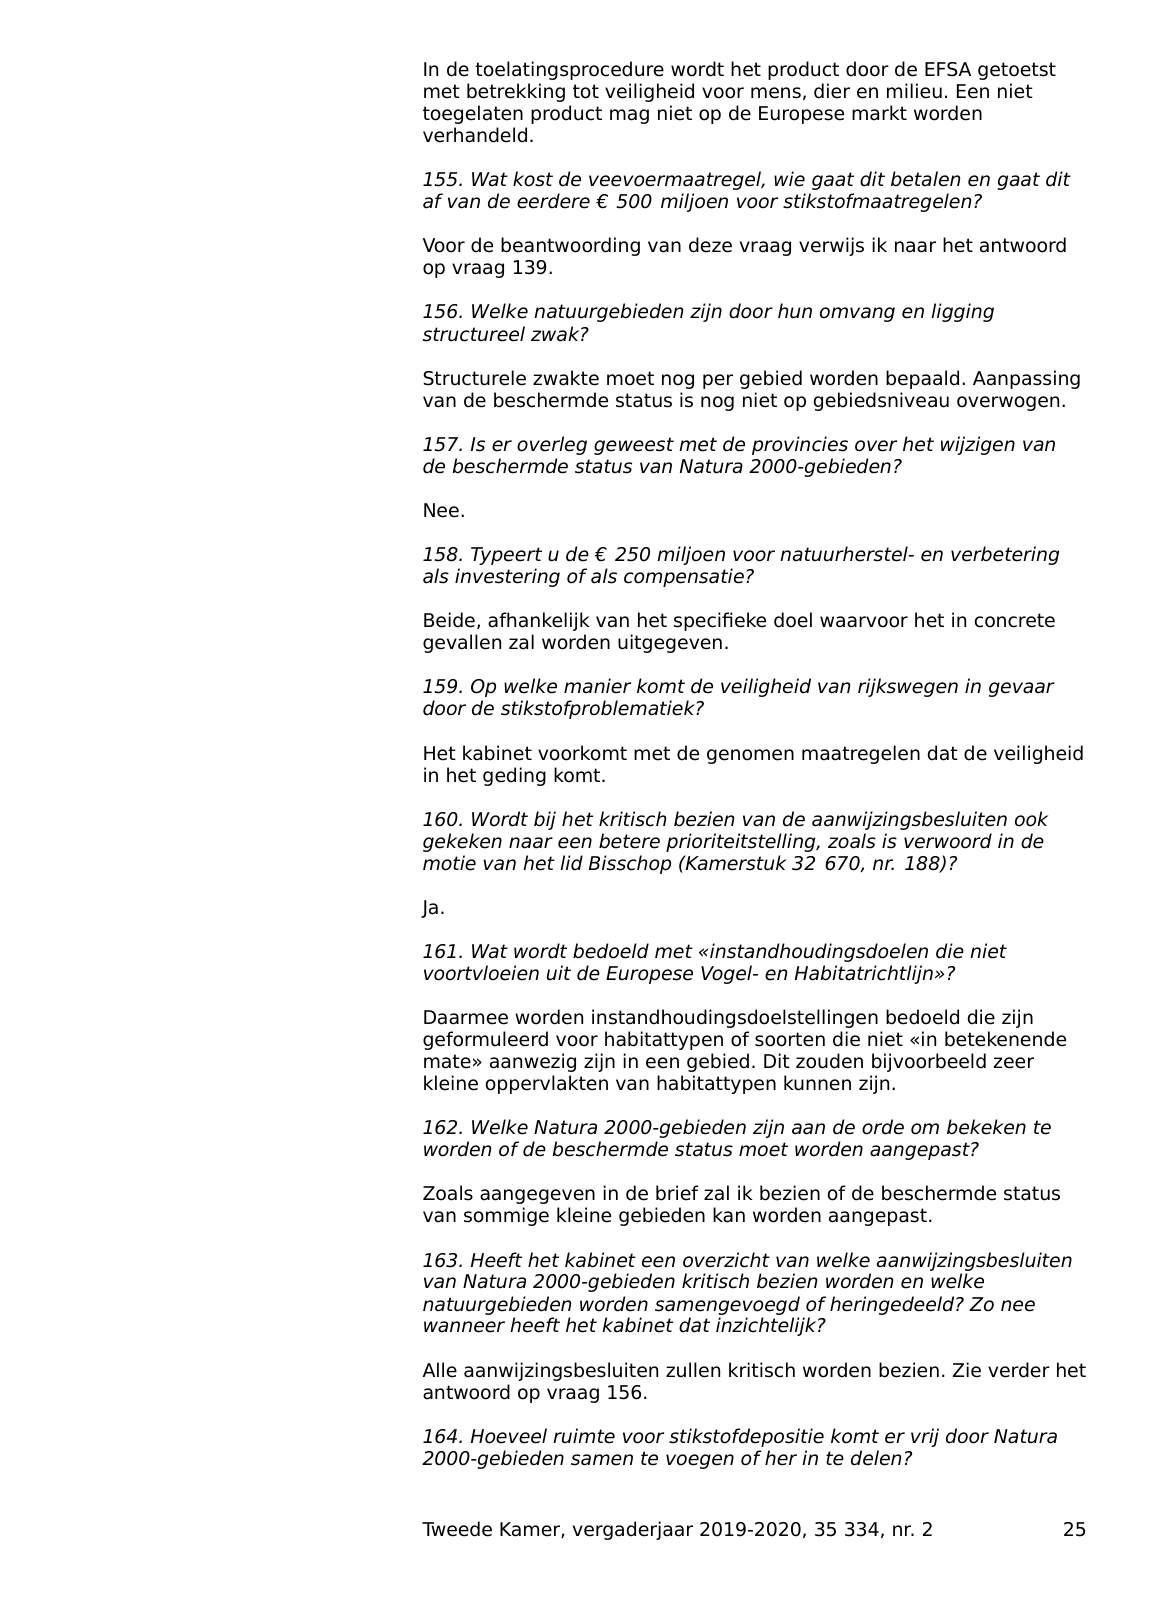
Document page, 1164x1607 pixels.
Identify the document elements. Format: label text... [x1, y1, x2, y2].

text Zoals aangegeven in de brief zal ik bezien of de beschermde status van sommige kleine gebieden kan worden aangepast. [422, 1183, 1087, 1227]
text 157. Is er overleg geweest met de provincies over het wijzigen van de beschermde status van Natura 2000-gebieden? [422, 434, 1087, 478]
text Nee. [422, 500, 1087, 522]
text 163. Heeft het kabinet een overzicht van welke aanwijzingsbesluiten van Natura 2000-gebieden kritisch bezien worden en welke natuurgebieden worden samengevoegd of heringedeeld? Zo nee wanneer heeft het kabinet dat inzichtelijk? [422, 1249, 1087, 1337]
text Beide, afhankelijk van het specifieke doel waarvoor het in concrete gevallen zal worden uitgegeven. [422, 610, 1087, 654]
text Ja. [422, 897, 1087, 919]
text In de toelatingsprocedure wordt het product door de EFSA getoetst met betrekking tot veiligheid voor mens, dier en milieu. Een niet toegelaten product mag niet op de Europese markt worden verhandeld. [422, 59, 1087, 147]
text 158. Typeert u de € 250 miljoen voor natuurherstel- en verbetering als investering of als compensatie? [422, 544, 1087, 588]
text Structurele zwakte moet nog per gebied worden bepaald. Aanpassing van de beschermde status is nog niet op gebiedsniveau overwogen. [422, 368, 1087, 412]
text Alle aanwijzingsbesluiten zullen kritisch worden bezien. Zie verder het antwoord op vraag 156. [422, 1359, 1087, 1403]
text 156. Welke natuurgebieden zijn door hun omvang en ligging structureel zwak? [422, 301, 1087, 345]
text 162. Welke Natura 2000-gebieden zijn aan de orde om bekeken te worden of de beschermde status moet worden aangepast? [422, 1117, 1087, 1161]
text Daarmee worden instandhoudingsdoelstellingen bedoeld die zijn geformuleerd voor habitattypen of soorten die niet «in betekenende mate» aanwezig zijn in een gebied. Dit zouden bijvoorbeeld zeer kleine oppervlakten van habitattypen kunnen zijn. [422, 1007, 1087, 1095]
text 160. Wordt bij het kritisch bezien van de aanwijzingsbesluiten ook gekeken naar een betere prioriteitstelling, zoals is verwoord in de motie van het lid Bisschop (Kamerstuk 32 670, nr. 188)? [422, 809, 1087, 874]
text 155. Wat kost de veevoermaatregel, wie gaat dit betalen en gaat dit af van de eerdere € 500 miljoen voor stikstofmaatregelen? [422, 169, 1087, 213]
text 159. Op welke manier komt de veiligheid van rijkswegen in gevaar door de stikstofproblematiek? [422, 676, 1087, 720]
text Voor de beantwoording van deze vraag verwijs ik naar het antwoord op vraag 139. [422, 235, 1087, 279]
text 161. Wat wordt bedoeld met «instandhoudingsdoelen die niet voortvloeien uit de Europese Vogel- en Habitatrichtlijn»? [422, 941, 1087, 985]
text 164. Hoeveel ruimte voor stikstofdepositie komt er vrij door Natura 2000-gebieden samen te voegen of her in te delen? [422, 1426, 1087, 1470]
text Het kabinet voorkomt met de genomen maatregelen dat de veiligheid in het geding komt. [422, 742, 1087, 786]
